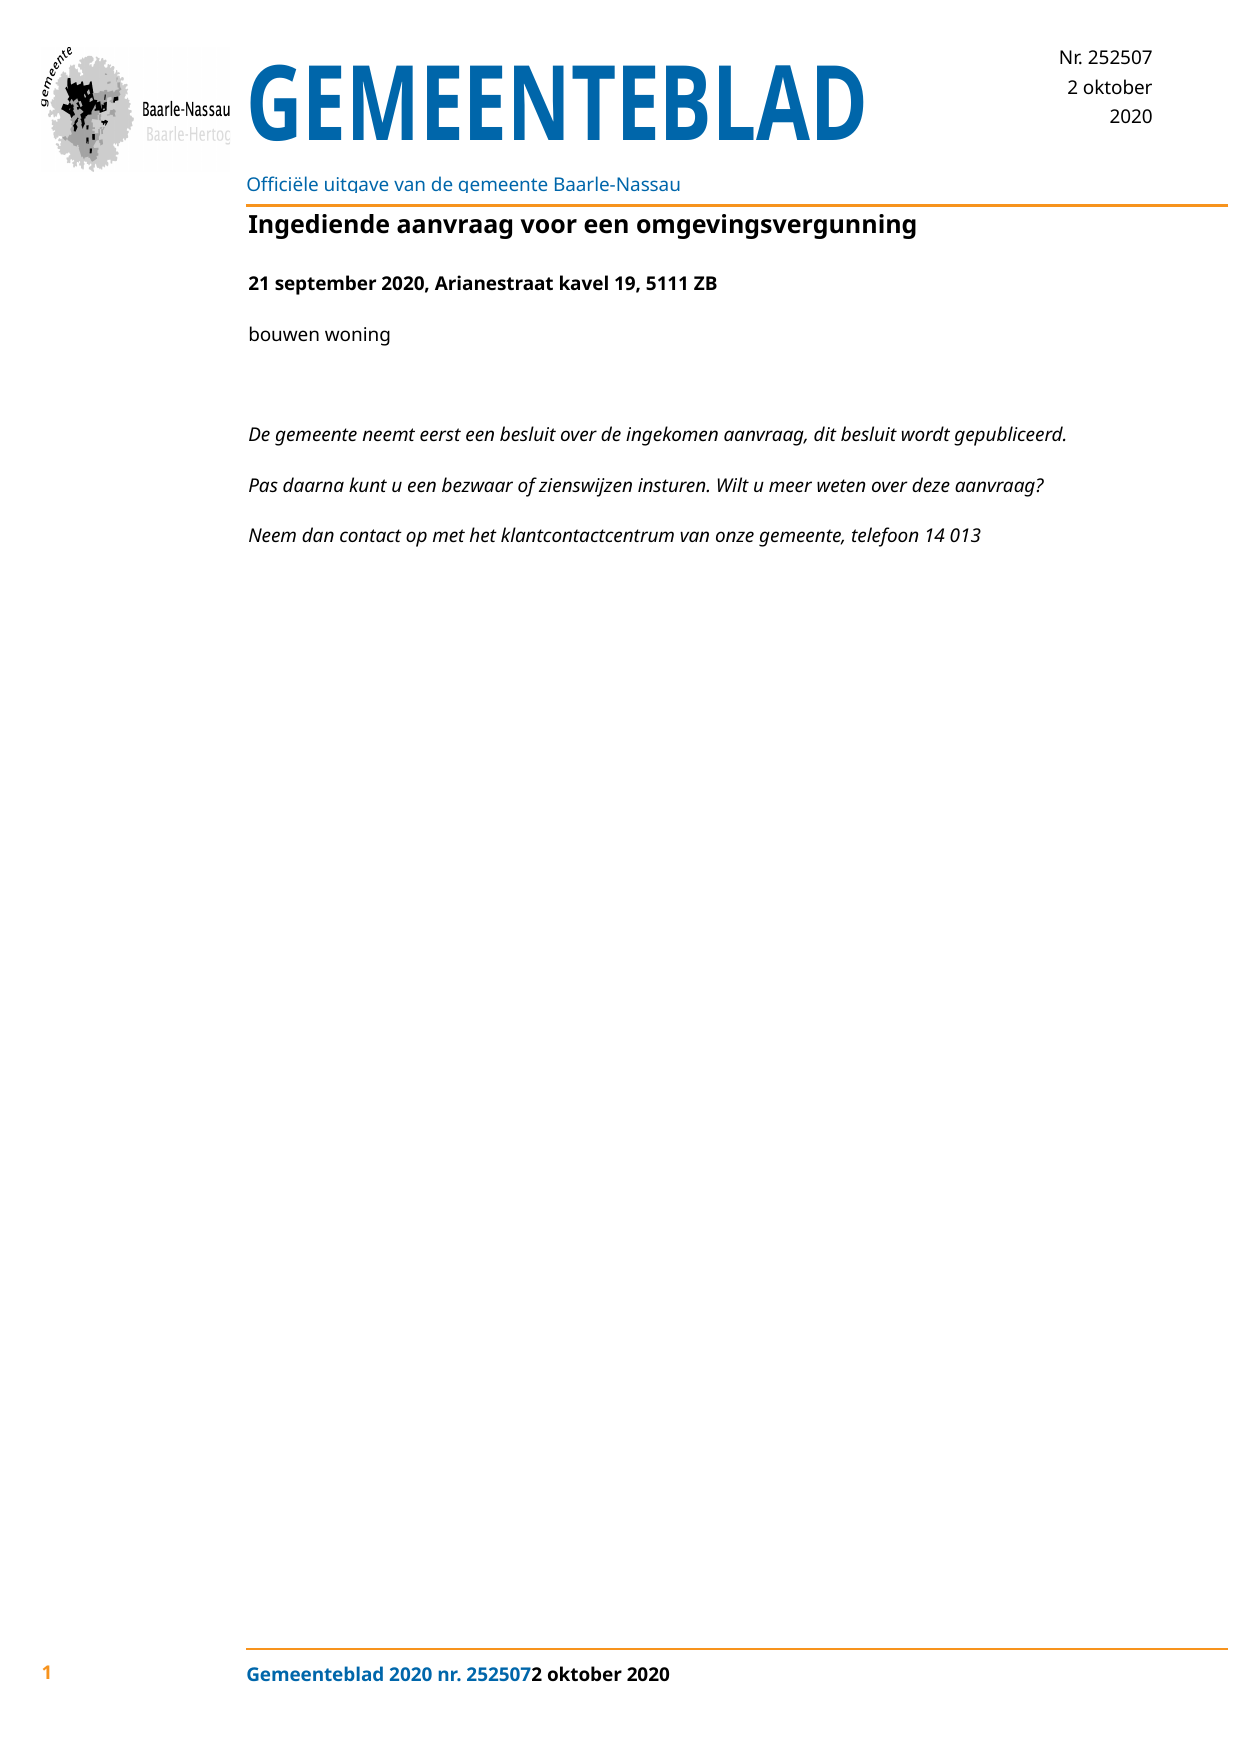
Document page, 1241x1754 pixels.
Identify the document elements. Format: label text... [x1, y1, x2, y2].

text De gemeente neemt eerst een besluit over de ingekomen aanvraag, dit besluit wordt gepubliceerd. [248, 422, 1152, 447]
text Ingediende aanvraag voor een omgevingsvergunning [248, 207, 1152, 241]
text Pas daarna kunt u een bezwaar of zienswijzen insturen. Wilt u meer weten over deze aanvraag? [248, 472, 1152, 498]
text Neem dan contact op met het klantcontactcentrum van onze gemeente, telefoon 14 013 [248, 522, 1152, 548]
picture [41, 47, 231, 172]
text 21 september 2020, Arianestraat kavel 19, 5111 ZB [248, 270, 1152, 296]
text bouwen woning [248, 321, 1152, 346]
